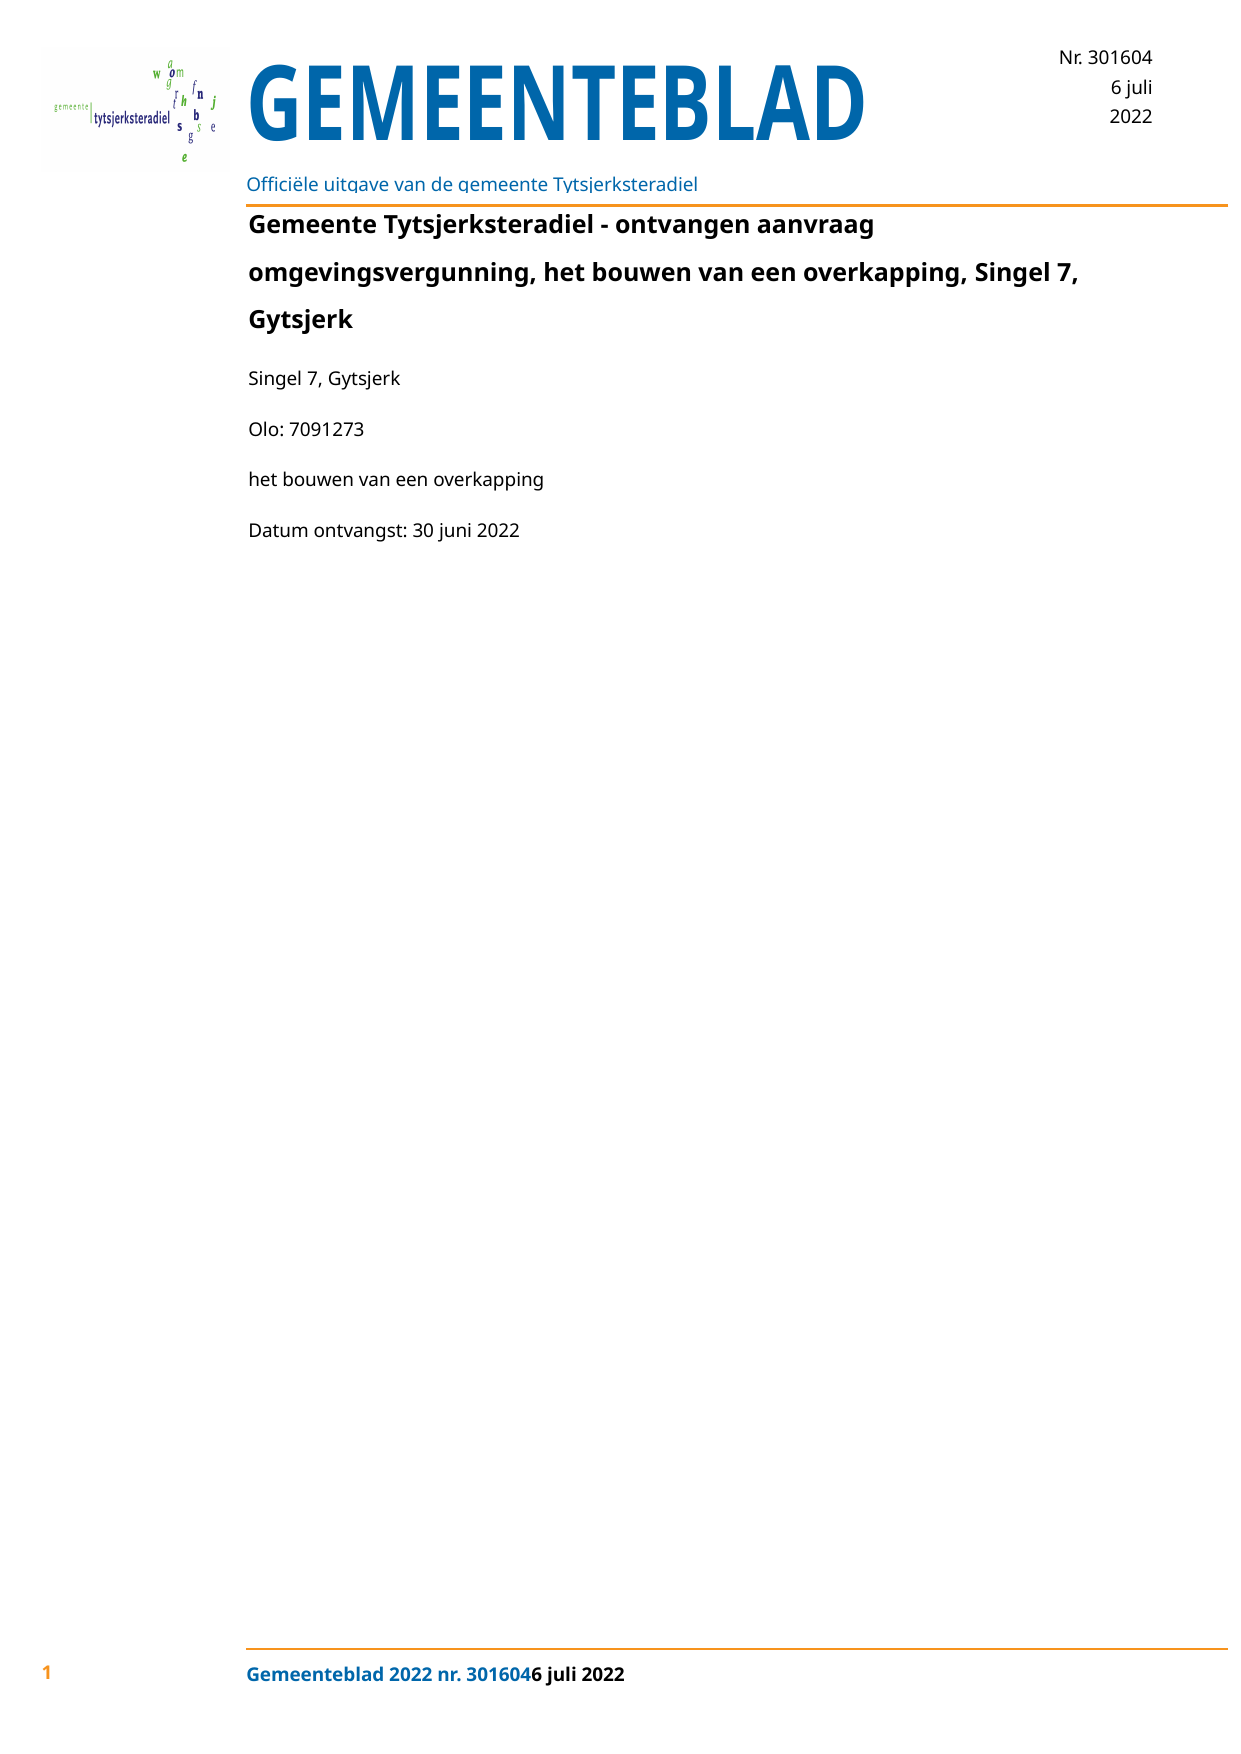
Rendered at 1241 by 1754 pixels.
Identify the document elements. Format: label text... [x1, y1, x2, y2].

text Gemeente Tytsjerksteradiel - ontvangen aanvraag omgevingsvergunning, het bouwen van een overkapping, Singel 7, Gytsjerk [248, 207, 1152, 336]
text Olo: 7091273 [248, 416, 1152, 442]
text het bouwen van een overkapping [248, 466, 1152, 492]
picture [41, 47, 231, 172]
text Datum ontvangst: 30 juni 2022 [248, 517, 1152, 542]
text Singel 7, Gytsjerk [248, 366, 1152, 391]
